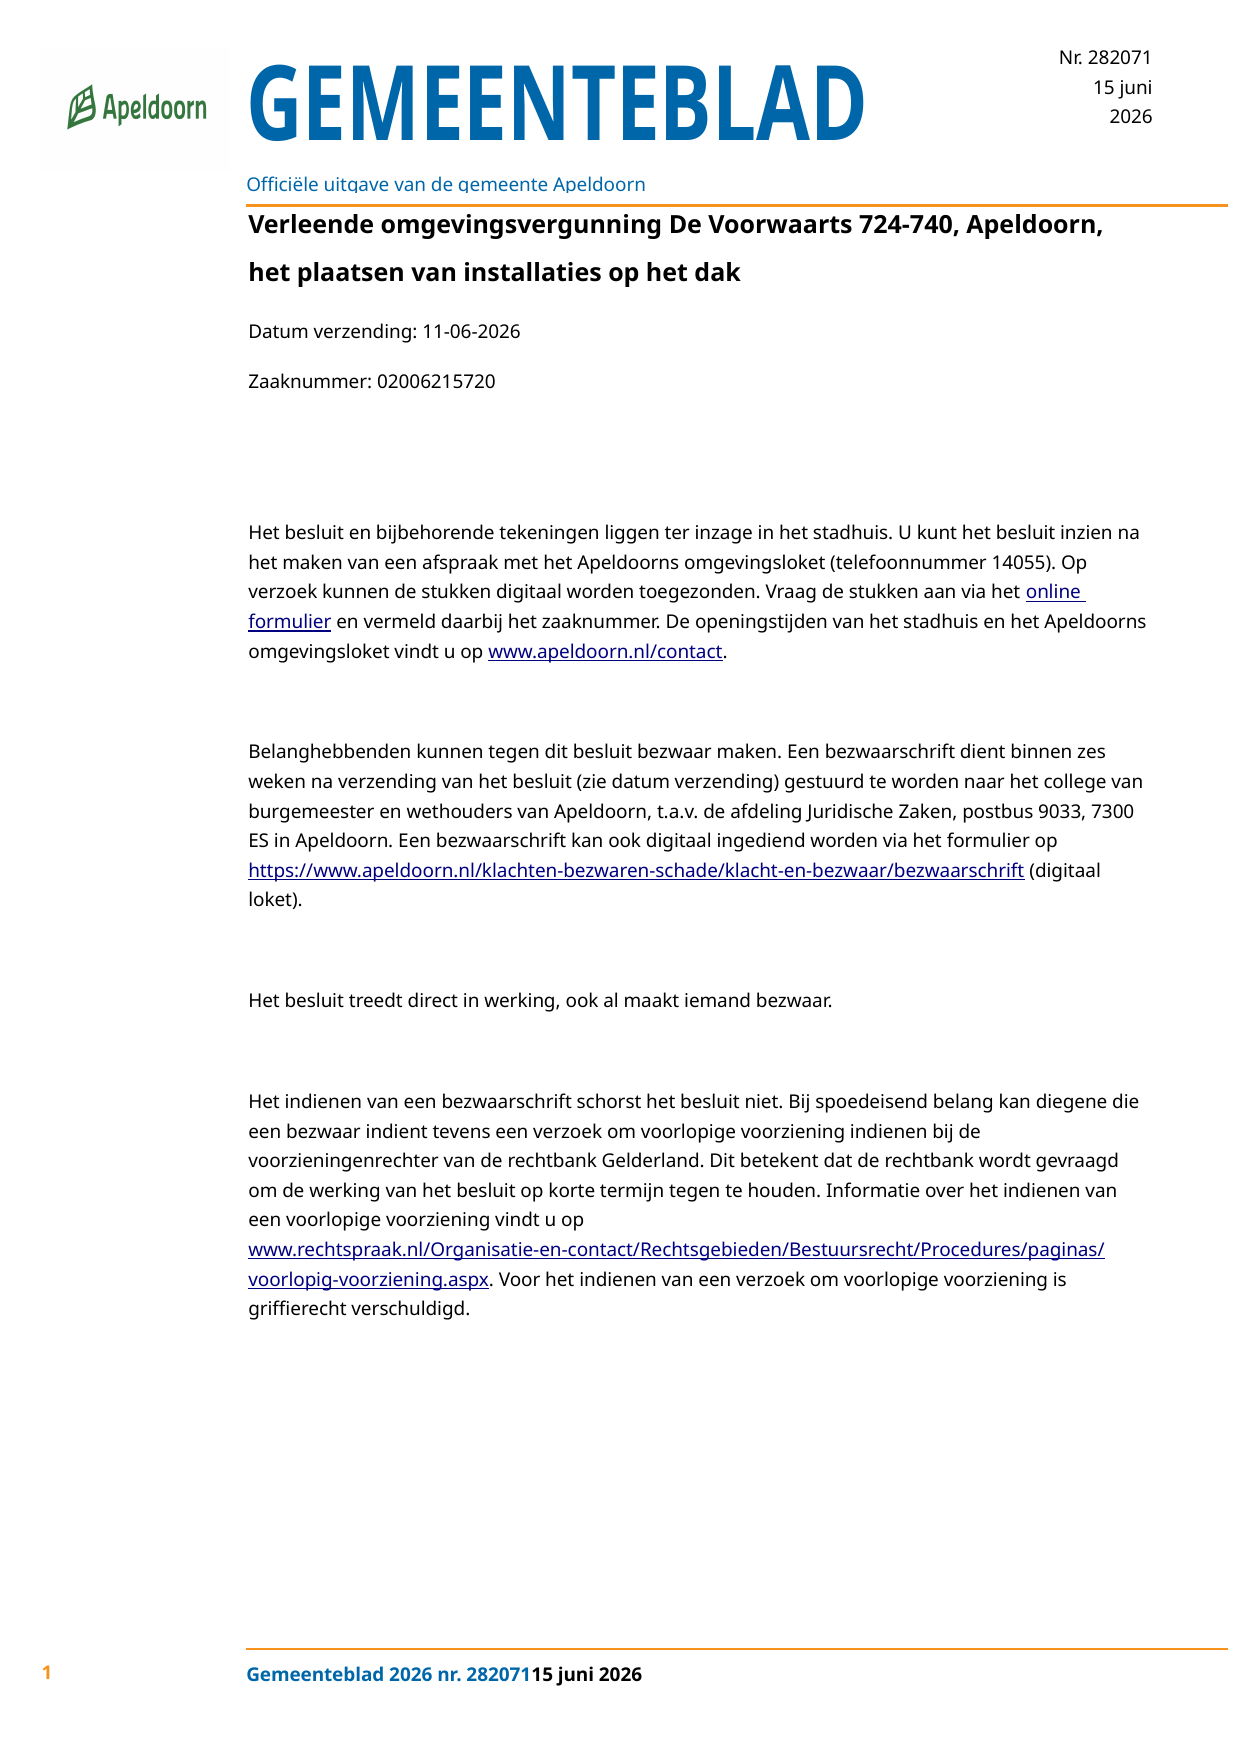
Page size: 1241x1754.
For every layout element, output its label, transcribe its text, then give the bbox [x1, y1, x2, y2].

picture [41, 47, 231, 172]
text Het indienen van een bezwaarschrift schorst het besluit niet. Bij spoedeisend belang kan diegene die een bezwaar indient tevens een verzoek om voorlopige voorziening indienen bij de voorzieningenrechter van de rechtbank Gelderland. Dit betekent dat de rechtbank wordt gevraagd om de werking van het besluit op korte termijn tegen te houden. Informatie over het indienen van een voorlopige voorziening vindt u op www.rechtspraak.nl/Organisatie-en-contact/Rechtsgebieden/Bestuursrecht/Procedures/paginas/voorlopig-voorziening.aspx. Voor het indienen van een verzoek om voorlopige voorziening is griffierecht verschuldigd. [248, 1088, 1152, 1321]
text Het besluit treedt direct in werking, ook al maakt iemand bezwaar. [248, 987, 1152, 1013]
text Datum verzending: 11-06-2026 [248, 318, 1152, 344]
text Het besluit en bijbehorende tekeningen liggen ter inzage in het stadhuis. U kunt het besluit inzien na het maken van een afspraak met het Apeldoorns omgevingsloket (telefoonnummer 14055). Op verzoek kunnen de stukken digitaal worden toegezonden. Vraag de stukken aan via het online formulier en vermeld daarbij het zaaknummer. De openingstijden van het stadhuis en het Apeldoorns omgevingsloket vindt u op www.apeldoorn.nl/contact. [248, 519, 1152, 664]
text Belanghebbenden kunnen tegen dit besluit bezwaar maken. Een bezwaarschrift dient binnen zes weken na verzending van het besluit (zie datum verzending) gestuurd te worden naar het college van burgemeester en wethouders van Apeldoorn, t.a.v. de afdeling Juridische Zaken, postbus 9033, 7300 ES in Apeldoorn. Een bezwaarschrift kan ook digitaal ingediend worden via het formulier op https://www.apeldoorn.nl/klachten-bezwaren-schade/klacht-en-bezwaar/bezwaarschrift (digitaal loket). [248, 739, 1152, 912]
text Zaaknummer: 02006215720 [248, 368, 1152, 394]
text Verleende omgevingsvergunning De Voorwaarts 724-740, Apeldoorn, het plaatsen van installaties op het dak [248, 207, 1152, 288]
